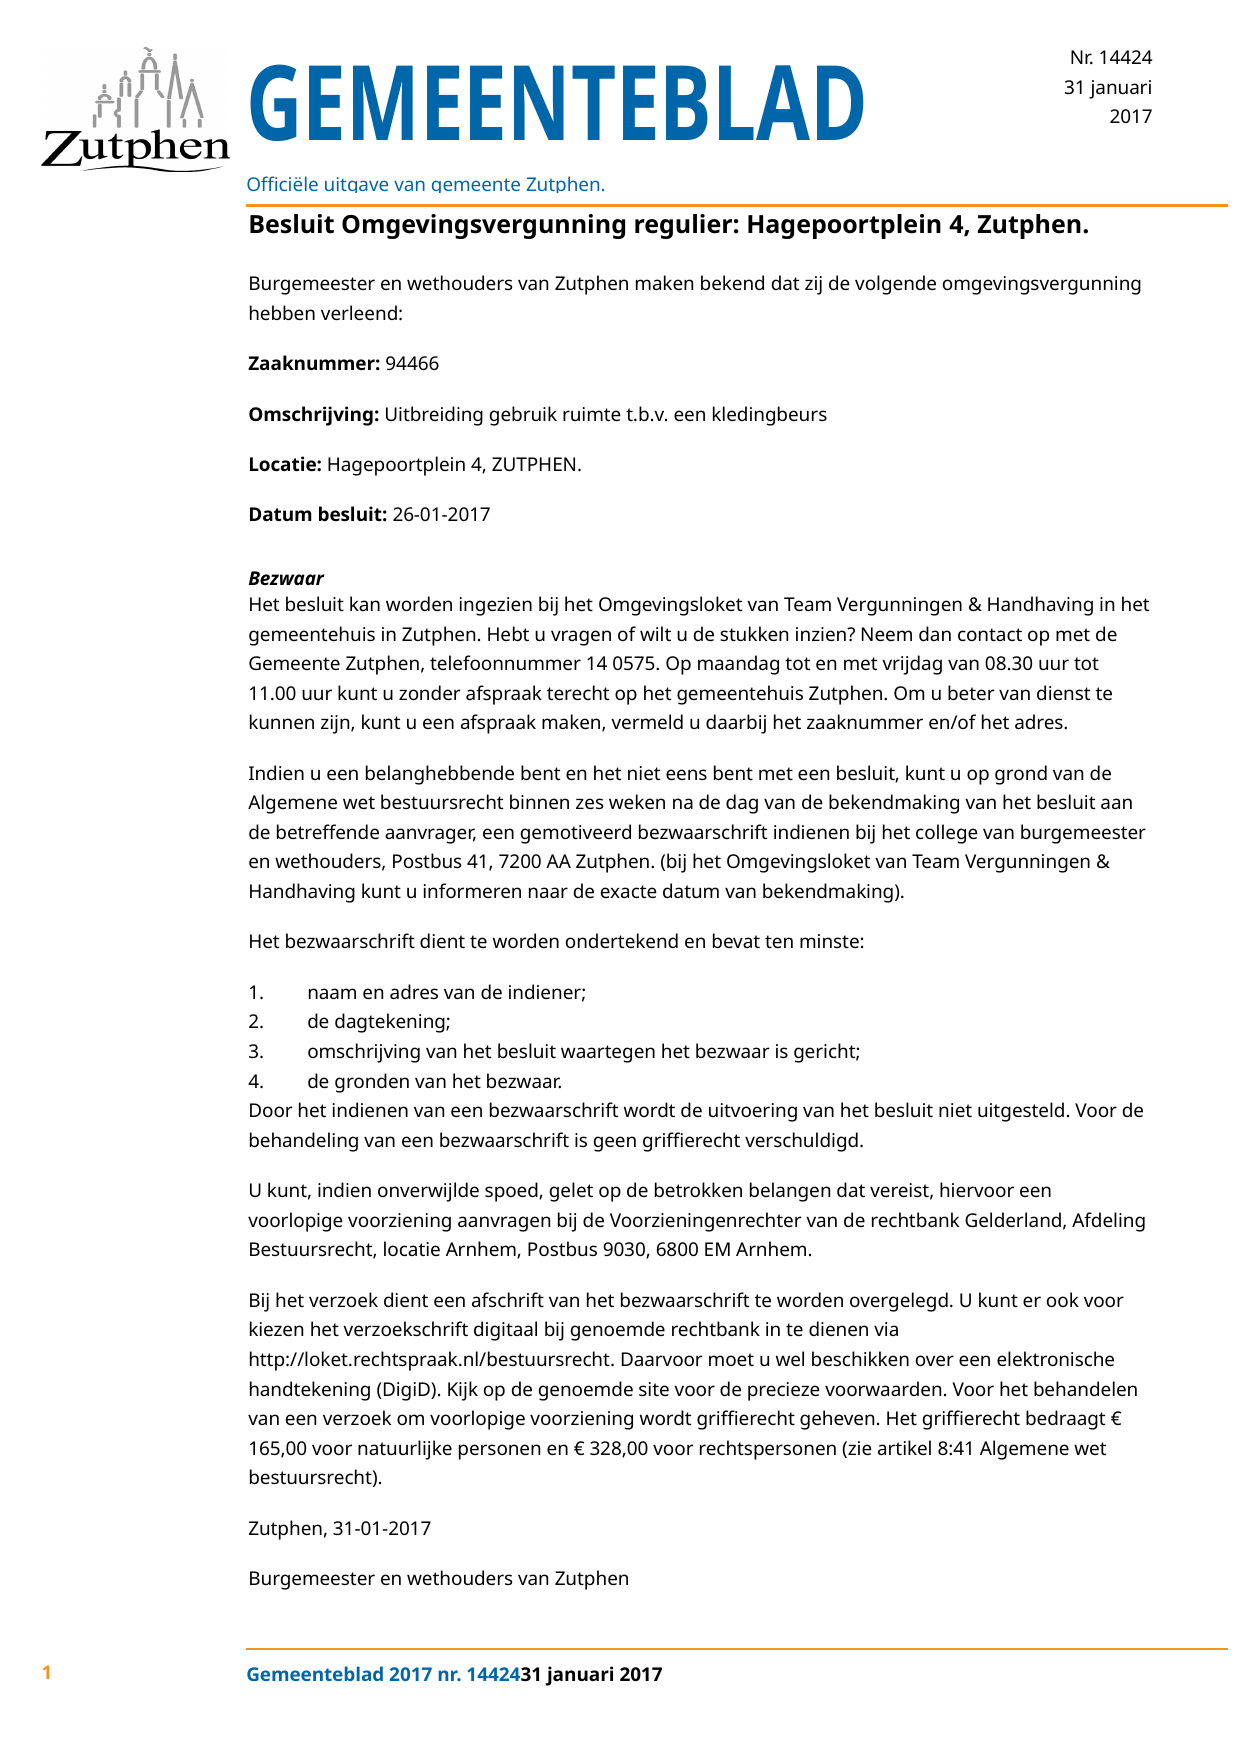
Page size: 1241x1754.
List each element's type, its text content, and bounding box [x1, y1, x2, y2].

picture [41, 47, 231, 172]
text Het bezwaarschrift dient te worden ondertekend en bevat ten minste: [248, 929, 1152, 954]
list de dagtekening; [248, 1009, 1152, 1034]
text Bezwaar [248, 566, 1152, 591]
list omschrijving van het besluit waartegen het bezwaar is gericht; [248, 1038, 1152, 1064]
text Zaaknummer: 94466 [248, 350, 1152, 376]
text Besluit Omgevingsvergunning regulier: Hagepoortplein 4, Zutphen. [248, 207, 1152, 241]
text U kunt, indien onverwijlde spoed, gelet op de betrokken belangen dat vereist, hiervoor een voorlopige voorziening aanvragen bij de Voorzieningenrechter van de rechtbank Gelderland, Afdeling Bestuursrecht, locatie Arnhem, Postbus 9030, 6800 EM Arnhem. [248, 1177, 1152, 1262]
text Indien u een belanghebbende bent en het niet eens bent met een besluit, kunt u op grond van de Algemene wet bestuursrecht binnen zes weken na de dag van de bekendmaking van het besluit aan de betreffende aanvrager, een gemotiveerd bezwaarschrift indienen bij het college van burgemeester en wethouders, Postbus 41, 7200 AA Zutphen. (bij het Omgevingsloket van Team Vergunningen & Handhaving kunt u informeren naar de exacte datum van bekendmaking). [248, 760, 1152, 904]
list naam en adres van de indiener; [248, 979, 1152, 1005]
text Burgemeester en wethouders van Zutphen [248, 1565, 1152, 1591]
text Het besluit kan worden ingezien bij het Omgevingsloket van Team Vergunningen & Handhaving in het gemeentehuis in Zutphen. Hebt u vragen of wilt u de stukken inzien? Neem dan contact op met de Gemeente Zutphen, telefoonnummer 14 0575. Op maandag tot en met vrijdag van 08.30 uur tot 11.00 uur kunt u zonder afspraak terecht op het gemeentehuis Zutphen. Om u beter van dienst te kunnen zijn, kunt u een afspraak maken, vermeld u daarbij het zaaknummer en/of het adres. [248, 591, 1152, 735]
text Datum besluit: 26-01-2017 [248, 502, 1152, 527]
text Burgemeester en wethouders van Zutphen maken bekend dat zij de volgende omgevingsvergunning hebben verleend: [248, 270, 1152, 326]
list de gronden van het bezwaar. [248, 1068, 1152, 1094]
text Door het indienen van een bezwaarschrift wordt de uitvoering van het besluit niet uitgesteld. Voor de behandeling van een bezwaarschrift is geen griffierecht verschuldigd. [248, 1097, 1152, 1153]
text Zutphen, 31-01-2017 [248, 1515, 1152, 1541]
text Bij het verzoek dient een afschrift van het bezwaarschrift te worden overgelegd. U kunt er ook voor kiezen het verzoekschrift digitaal bij genoemde rechtbank in te dienen via http://loket.rechtspraak.nl/bestuursrecht. Daarvoor moet u wel beschikken over een elektronische handtekening (DigiD). Kijk op de genoemde site voor de precieze voorwaarden. Voor het behandelen van een verzoek om voorlopige voorziening wordt griffierecht geheven. Het griffierecht bedraagt € 165,00 voor natuurlijke personen en € 328,00 voor rechtspersonen (zie artikel 8:41 Algemene wet bestuursrecht). [248, 1287, 1152, 1490]
text Omschrijving: Uitbreiding gebruik ruimte t.b.v. een kledingbeurs [248, 401, 1152, 426]
text Locatie: Hagepoortplein 4, ZUTPHEN. [248, 451, 1152, 477]
